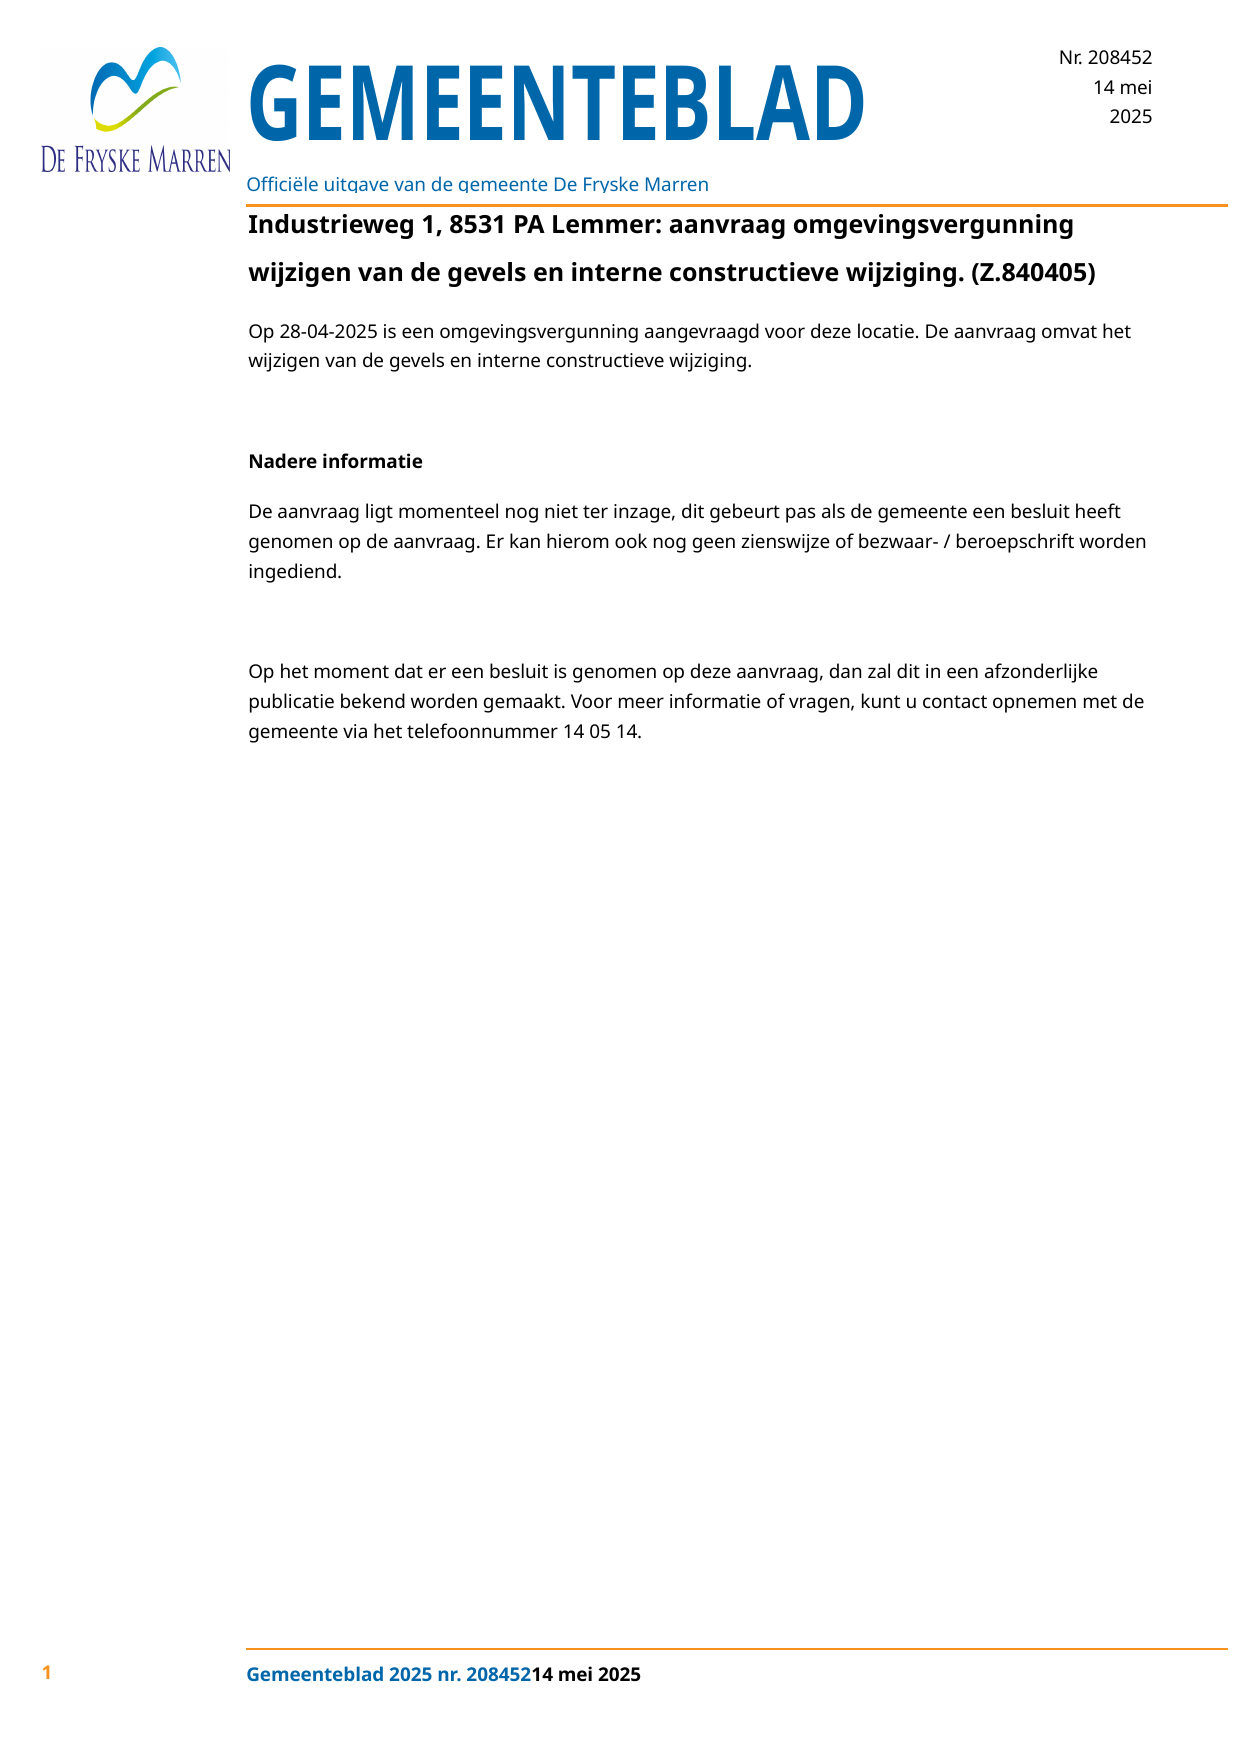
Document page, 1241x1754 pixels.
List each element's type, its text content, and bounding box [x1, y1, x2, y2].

text Nadere informatie [248, 448, 1152, 474]
picture [41, 47, 231, 172]
text Op 28-04-2025 is een omgevingsvergunning aangevraagd voor deze locatie. De aanvraag omvat het wijzigen van de gevels en interne constructieve wijziging. [248, 318, 1152, 373]
text De aanvraag ligt momenteel nog niet ter inzage, dit gebeurt pas als de gemeente een besluit heeft genomen op de aanvraag. Er kan hierom ook nog geen zienswijze of bezwaar- / beroepschrift worden ingediend. [248, 499, 1152, 584]
text Op het moment dat er een besluit is genomen op deze aanvraag, dan zal dit in een afzonderlijke publicatie bekend worden gemaakt. Voor meer informatie of vragen, kunt u contact opnemen met de gemeente via het telefoonnummer 14 05 14. [248, 659, 1152, 744]
text Industrieweg 1, 8531 PA Lemmer: aanvraag omgevingsvergunning wijzigen van de gevels en interne constructieve wijziging. (Z.840405) [248, 207, 1152, 288]
